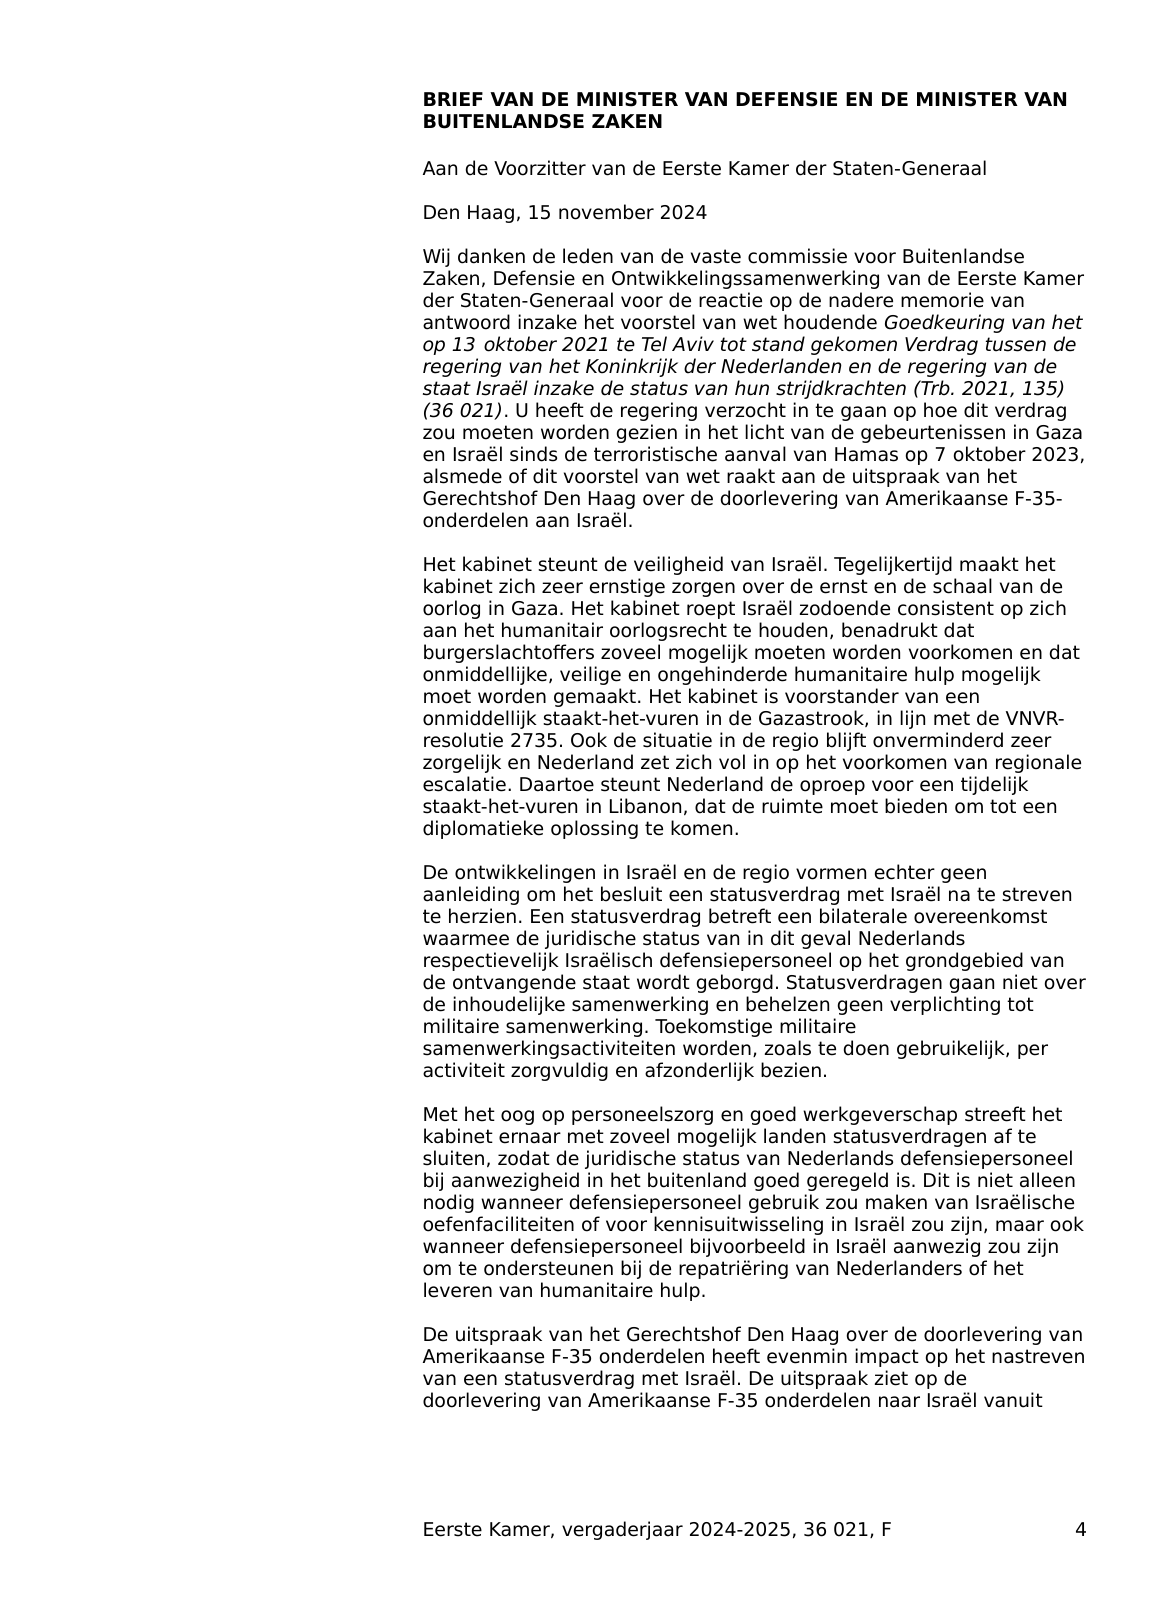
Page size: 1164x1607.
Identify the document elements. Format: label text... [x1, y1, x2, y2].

text Met het oog op personeelszorg en goed werkgeverschap streeft het kabinet ernaar met zoveel mogelijk landen statusverdragen af te sluiten, zodat de juridische status van Nederlands defensiepersoneel bij aanwezigheid in het buitenland goed geregeld is. Dit is niet alleen nodig wanneer defensiepersoneel gebruik zou maken van Israëlische oefenfaciliteiten of voor kennisuitwisseling in Israël zou zijn, maar ook wanneer defensiepersoneel bijvoorbeeld in Israël aanwezig zou zijn om te ondersteunen bij de repatriëring van Nederlanders of het leveren van humanitaire hulp. [422, 1104, 1087, 1302]
text De ontwikkelingen in Israël en de regio vormen echter geen aanleiding om het besluit een statusverdrag met Israël na te streven te herzien. Een statusverdrag betreft een bilaterale overeenkomst waarmee de juridische status van in dit geval Nederlands respectievelijk Israëlisch defensiepersoneel op het grondgebied van de ontvangende staat wordt geborgd. Statusverdragen gaan niet over de inhoudelijke samenwerking en behelzen geen verplichting tot militaire samenwerking. Toekomstige militaire samenwerkingsactiviteiten worden, zoals te doen gebruikelijk, per activiteit zorgvuldig en afzonderlijk bezien. [422, 862, 1087, 1082]
text Het kabinet steunt de veiligheid van Israël. Tegelijkertijd maakt het kabinet zich zeer ernstige zorgen over de ernst en de schaal van de oorlog in Gaza. Het kabinet roept Israël zodoende consistent op zich aan het humanitair oorlogsrecht te houden, benadrukt dat burgerslachtoffers zoveel mogelijk moeten worden voorkomen en dat onmiddellijke, veilige en ongehinderde humanitaire hulp mogelijk moet worden gemaakt. Het kabinet is voorstander van een onmiddellijk staakt-het-vuren in de Gazastrook, in lijn met de VNVR-resolutie 2735. Ook de situatie in de regio blijft onverminderd zeer zorgelijk en Nederland zet zich vol in op het voorkomen van regionale escalatie. Daartoe steunt Nederland de oproep voor een tijdelijk staakt-het-vuren in Libanon, dat de ruimte moet bieden om tot een diplomatieke oplossing te komen. [422, 554, 1087, 840]
text De uitspraak van het Gerechtshof Den Haag over de doorlevering van Amerikaanse F-35 onderdelen heeft evenmin impact op het nastreven van een statusverdrag met Israël. De uitspraak ziet op de doorlevering van Amerikaanse F-35 onderdelen naar Israël vanuit [422, 1324, 1087, 1412]
text Aan de Voorzitter van de Eerste Kamer der Staten-Generaal [422, 158, 1087, 180]
subtitle BRIEF VAN DE MINISTER VAN DEFENSIE EN DE MINISTER VAN BUITENLANDSE ZAKEN [422, 89, 1087, 133]
text Wij danken de leden van de vaste commissie voor Buitenlandse Zaken, Defensie en Ontwikkelingssamenwerking van de Eerste Kamer der Staten-Generaal voor de reactie op de nadere memorie van antwoord inzake het voorstel van wet houdende Goedkeuring van het op 13 oktober 2021 te Tel Aviv tot stand gekomen Verdrag tussen de regering van het Koninkrijk der Nederlanden en de regering van de staat Israël inzake de status van hun strijdkrachten (Trb. 2021, 135) (36 021). U heeft de regering verzocht in te gaan op hoe dit verdrag zou moeten worden gezien in het licht van de gebeurtenissen in Gaza en Israël sinds de terroristische aanval van Hamas op 7 oktober 2023, alsmede of dit voorstel van wet raakt aan de uitspraak van het Gerechtshof Den Haag over de doorlevering van Amerikaanse F-35-onderdelen aan Israël. [422, 246, 1087, 532]
text Den Haag, 15 november 2024 [422, 202, 1087, 224]
